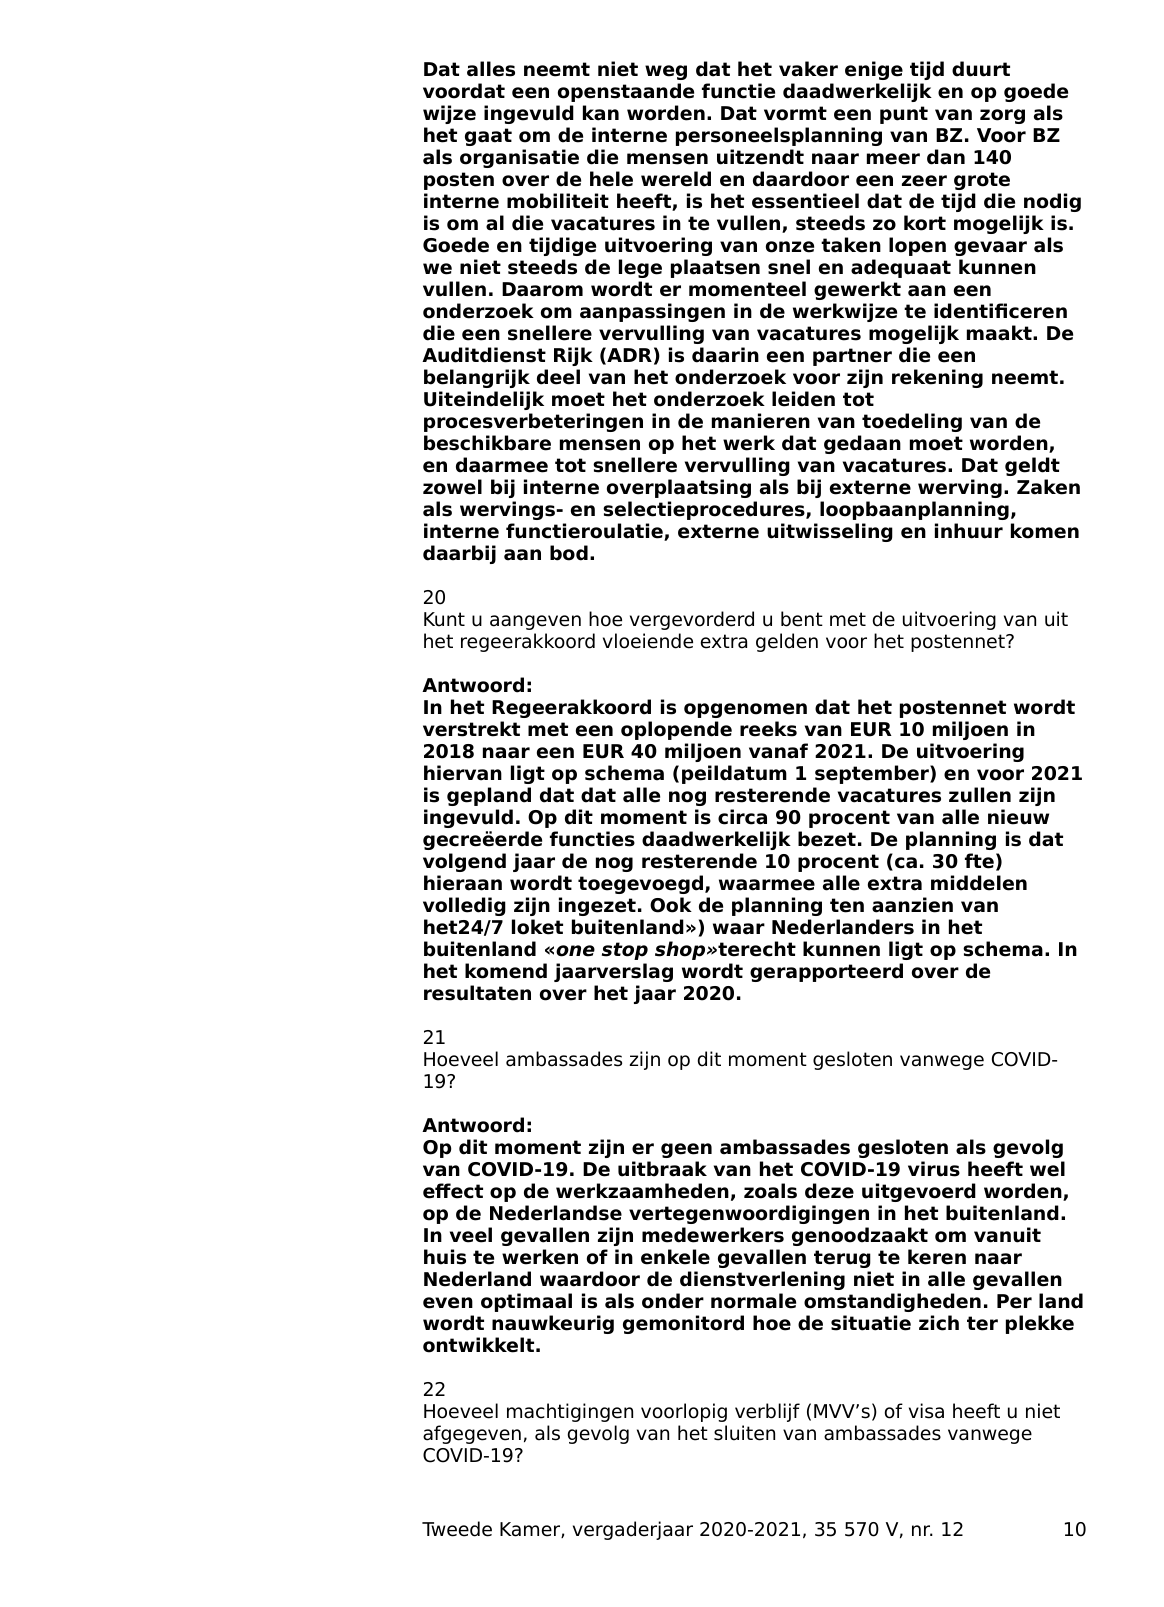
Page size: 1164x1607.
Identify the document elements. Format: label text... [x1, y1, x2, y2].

text 22 [422, 1379, 1087, 1401]
text 20 [422, 587, 1087, 609]
text Hoeveel ambassades zijn op dit moment gesloten vanwege COVID-19? [422, 1049, 1087, 1093]
text Op dit moment zijn er geen ambassades gesloten als gevolg van COVID-19. De uitbraak van het COVID-19 virus heeft wel effect op de werkzaamheden, zoals deze uitgevoerd worden, op de Nederlandse vertegenwoordigingen in het buitenland. In veel gevallen zijn medewerkers genoodzaakt om vanuit huis te werken of in enkele gevallen terug te keren naar Nederland waardoor de dienstverlening niet in alle gevallen even optimaal is als onder normale omstandigheden. Per land wordt nauwkeurig gemonitord hoe de situatie zich ter plekke ontwikkelt. [422, 1137, 1087, 1357]
text Antwoord: [422, 675, 1087, 697]
text Hoeveel machtigingen voorlopig verblijf (MVV’s) of visa heeft u niet afgegeven, als gevolg van het sluiten van ambassades vanwege COVID-19? [422, 1401, 1087, 1467]
text In het Regeerakkoord is opgenomen dat het postennet wordt verstrekt met een oplopende reeks van EUR 10 miljoen in 2018 naar een EUR 40 miljoen vanaf 2021. De uitvoering hiervan ligt op schema (peildatum 1 september) en voor 2021 is gepland dat dat alle nog resterende vacatures zullen zijn ingevuld. Op dit moment is circa 90 procent van alle nieuw gecreëerde functies daadwerkelijk bezet. De planning is dat volgend jaar de nog resterende 10 procent (ca. 30 fte) hieraan wordt toegevoegd, waarmee alle extra middelen volledig zijn ingezet. Ook de planning ten aanzien van het24/7 loket buitenland») waar Nederlanders in het buitenland «one stop shop»terecht kunnen ligt op schema. In het komend jaarverslag wordt gerapporteerd over de resultaten over het jaar 2020. [422, 697, 1087, 1004]
text Dat alles neemt niet weg dat het vaker enige tijd duurt voordat een openstaande functie daadwerkelijk en op goede wijze ingevuld kan worden. Dat vormt een punt van zorg als het gaat om de interne personeelsplanning van BZ. Voor BZ als organisatie die mensen uitzendt naar meer dan 140 posten over de hele wereld en daardoor een zeer grote interne mobiliteit heeft, is het essentieel dat de tijd die nodig is om al die vacatures in te vullen, steeds zo kort mogelijk is. Goede en tijdige uitvoering van onze taken lopen gevaar als we niet steeds de lege plaatsen snel en adequaat kunnen vullen. Daarom wordt er momenteel gewerkt aan een onderzoek om aanpassingen in de werkwijze te identificeren die een snellere vervulling van vacatures mogelijk maakt. De Auditdienst Rijk (ADR) is daarin een partner die een belangrijk deel van het onderzoek voor zijn rekening neemt. Uiteindelijk moet het onderzoek leiden tot procesverbeteringen in de manieren van toedeling van de beschikbare mensen op het werk dat gedaan moet worden, en daarmee tot snellere vervulling van vacatures. Dat geldt zowel bij interne overplaatsing als bij externe werving. Zaken als wervings- en selectieprocedures, loopbaanplanning, interne functieroulatie, externe uitwisseling en inhuur komen daarbij aan bod. [422, 59, 1087, 564]
text Antwoord: [422, 1115, 1087, 1137]
text Kunt u aangeven hoe vergevorderd u bent met de uitvoering van uit het regeerakkoord vloeiende extra gelden voor het postennet? [422, 609, 1087, 653]
text 21 [422, 1027, 1087, 1049]
